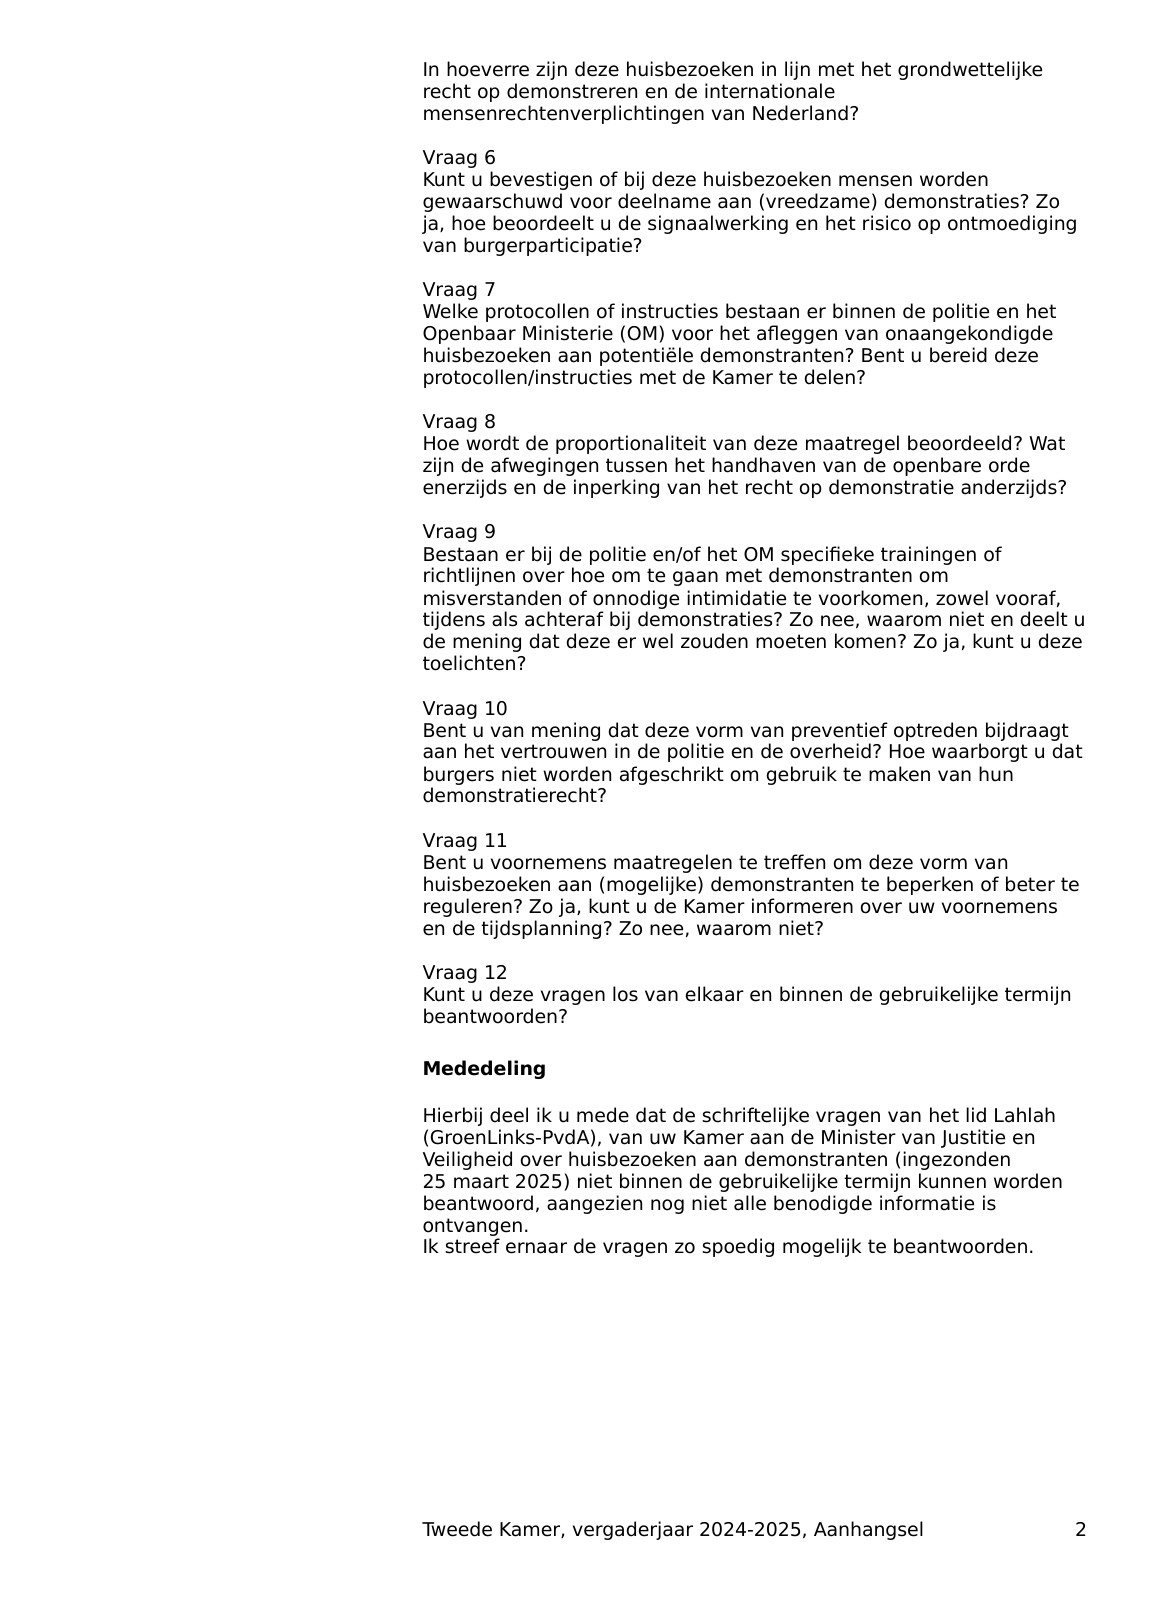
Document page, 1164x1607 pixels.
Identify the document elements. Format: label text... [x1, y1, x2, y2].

text Vraag 6 [422, 147, 1087, 169]
text Kunt u bevestigen of bij deze huisbezoeken mensen worden gewaarschuwd voor deelname aan (vreedzame) demonstraties? Zo ja, hoe beoordeelt u de signaalwerking en het risico op ontmoediging van burgerparticipatie? [422, 169, 1087, 257]
text Vraag 8 [422, 411, 1087, 433]
text Hierbij deel ik u mede dat de schriftelijke vragen van het lid Lahlah (GroenLinks-PvdA), van uw Kamer aan de Minister van Justitie en Veiligheid over huisbezoeken aan demonstranten (ingezonden 25 maart 2025) niet binnen de gebruikelijke termijn kunnen worden beantwoord, aangezien nog niet alle benodigde informatie is ontvangen. [422, 1104, 1087, 1236]
text In hoeverre zijn deze huisbezoeken in lijn met het grondwettelijke recht op demonstreren en de internationale mensenrechtenverplichtingen van Nederland? [422, 59, 1087, 125]
text Bestaan er bij de politie en/of het OM specifieke trainingen of richtlijnen over hoe om te gaan met demonstranten om misverstanden of onnodige intimidatie te voorkomen, zowel vooraf, tijdens als achteraf bij demonstraties? Zo nee, waarom niet en deelt u de mening dat deze er wel zouden moeten komen? Zo ja, kunt u deze toelichten? [422, 543, 1087, 675]
text Hoe wordt de proportionaliteit van deze maatregel beoordeeld? Wat zijn de afwegingen tussen het handhaven van de openbare orde enerzijds en de inperking van het recht op demonstratie anderzijds? [422, 433, 1087, 499]
text Welke protocollen of instructies bestaan er binnen de politie en het Openbaar Ministerie (OM) voor het afleggen van onaangekondigde huisbezoeken aan potentiële demonstranten? Bent u bereid deze protocollen/instructies met de Kamer te delen? [422, 301, 1087, 389]
text Vraag 11 [422, 829, 1087, 852]
text Vraag 9 [422, 521, 1087, 543]
text Bent u voornemens maatregelen te treffen om deze vorm van huisbezoeken aan (mogelijke) demonstranten te beperken of beter te reguleren? Zo ja, kunt u de Kamer informeren over uw voornemens en de tijdsplanning? Zo nee, waarom niet? [422, 852, 1087, 939]
text Vraag 10 [422, 697, 1087, 719]
text Vraag 12 [422, 962, 1087, 984]
subtitle Mededeling [422, 1058, 1087, 1079]
text Vraag 7 [422, 279, 1087, 301]
text Bent u van mening dat deze vorm van preventief optreden bijdraagt aan het vertrouwen in de politie en de overheid? Hoe waarborgt u dat burgers niet worden afgeschrikt om gebruik te maken van hun demonstratierecht? [422, 719, 1087, 807]
text Ik streef ernaar de vragen zo spoedig mogelijk te beantwoorden. [422, 1236, 1087, 1258]
text Kunt u deze vragen los van elkaar en binnen de gebruikelijke termijn beantwoorden? [422, 984, 1087, 1028]
